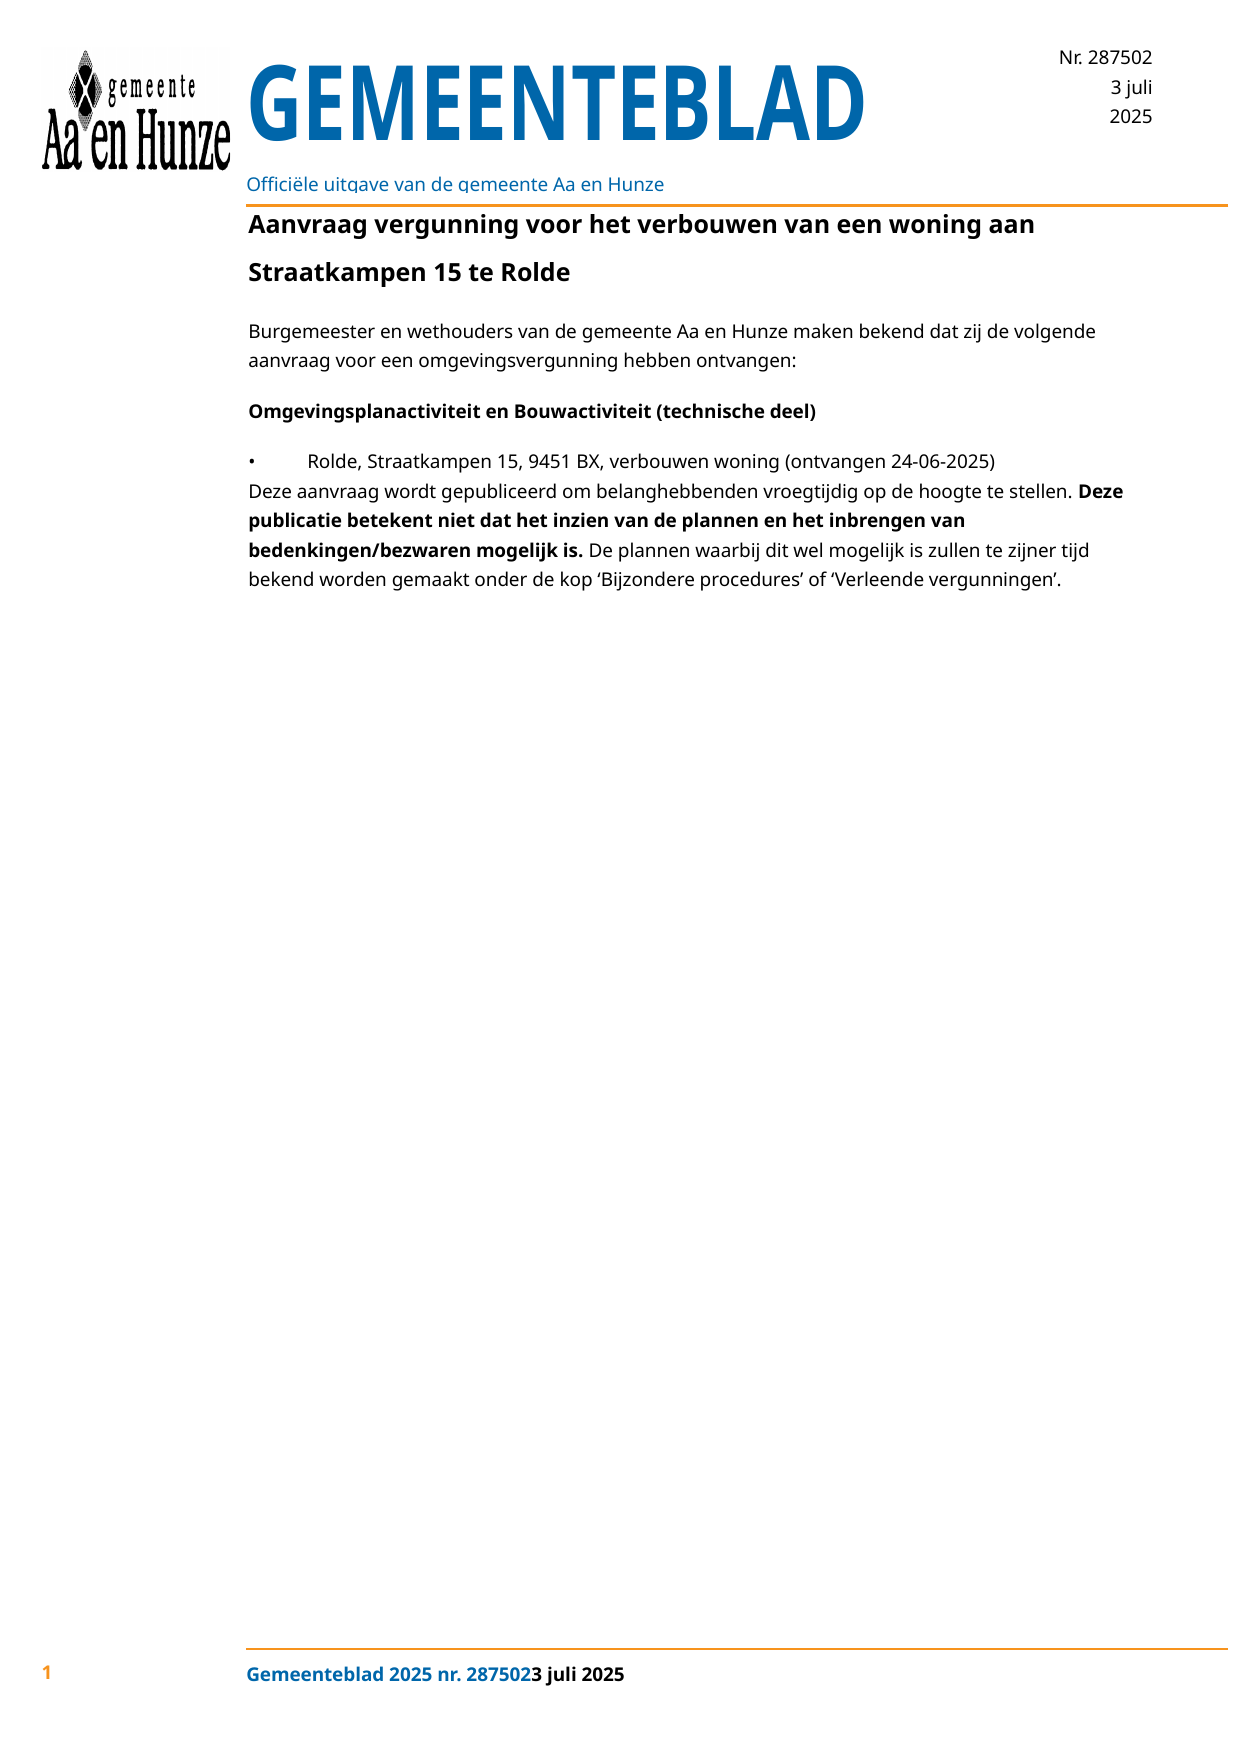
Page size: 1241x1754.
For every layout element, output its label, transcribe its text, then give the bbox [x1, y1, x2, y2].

list Rolde, Straatkampen 15, 9451 BX, verbouwen woning (ontvangen 24-06-2025) [248, 448, 1152, 474]
text Deze aanvraag wordt gepubliceerd om belanghebbenden vroegtijdig op de hoogte te stellen. Deze publicatie betekent niet dat het inzien van de plannen en het inbrengen van bedenkingen/bezwaren mogelijk is. De plannen waarbij dit wel mogelijk is zullen te zijner tijd bekend worden gemaakt onder de kop ‘Bijzondere procedures’ of ‘Verleende vergunningen’. [248, 478, 1152, 592]
text Omgevingsplanactiviteit en Bouwactiviteit (technische deel) [248, 398, 1152, 424]
text Aanvraag vergunning voor het verbouwen van een woning aan Straatkampen 15 te Rolde [248, 207, 1152, 288]
text Burgemeester en wethouders van de gemeente Aa en Hunze maken bekend dat zij de volgende aanvraag voor een omgevingsvergunning hebben ontvangen: [248, 318, 1152, 373]
picture [41, 47, 231, 172]
